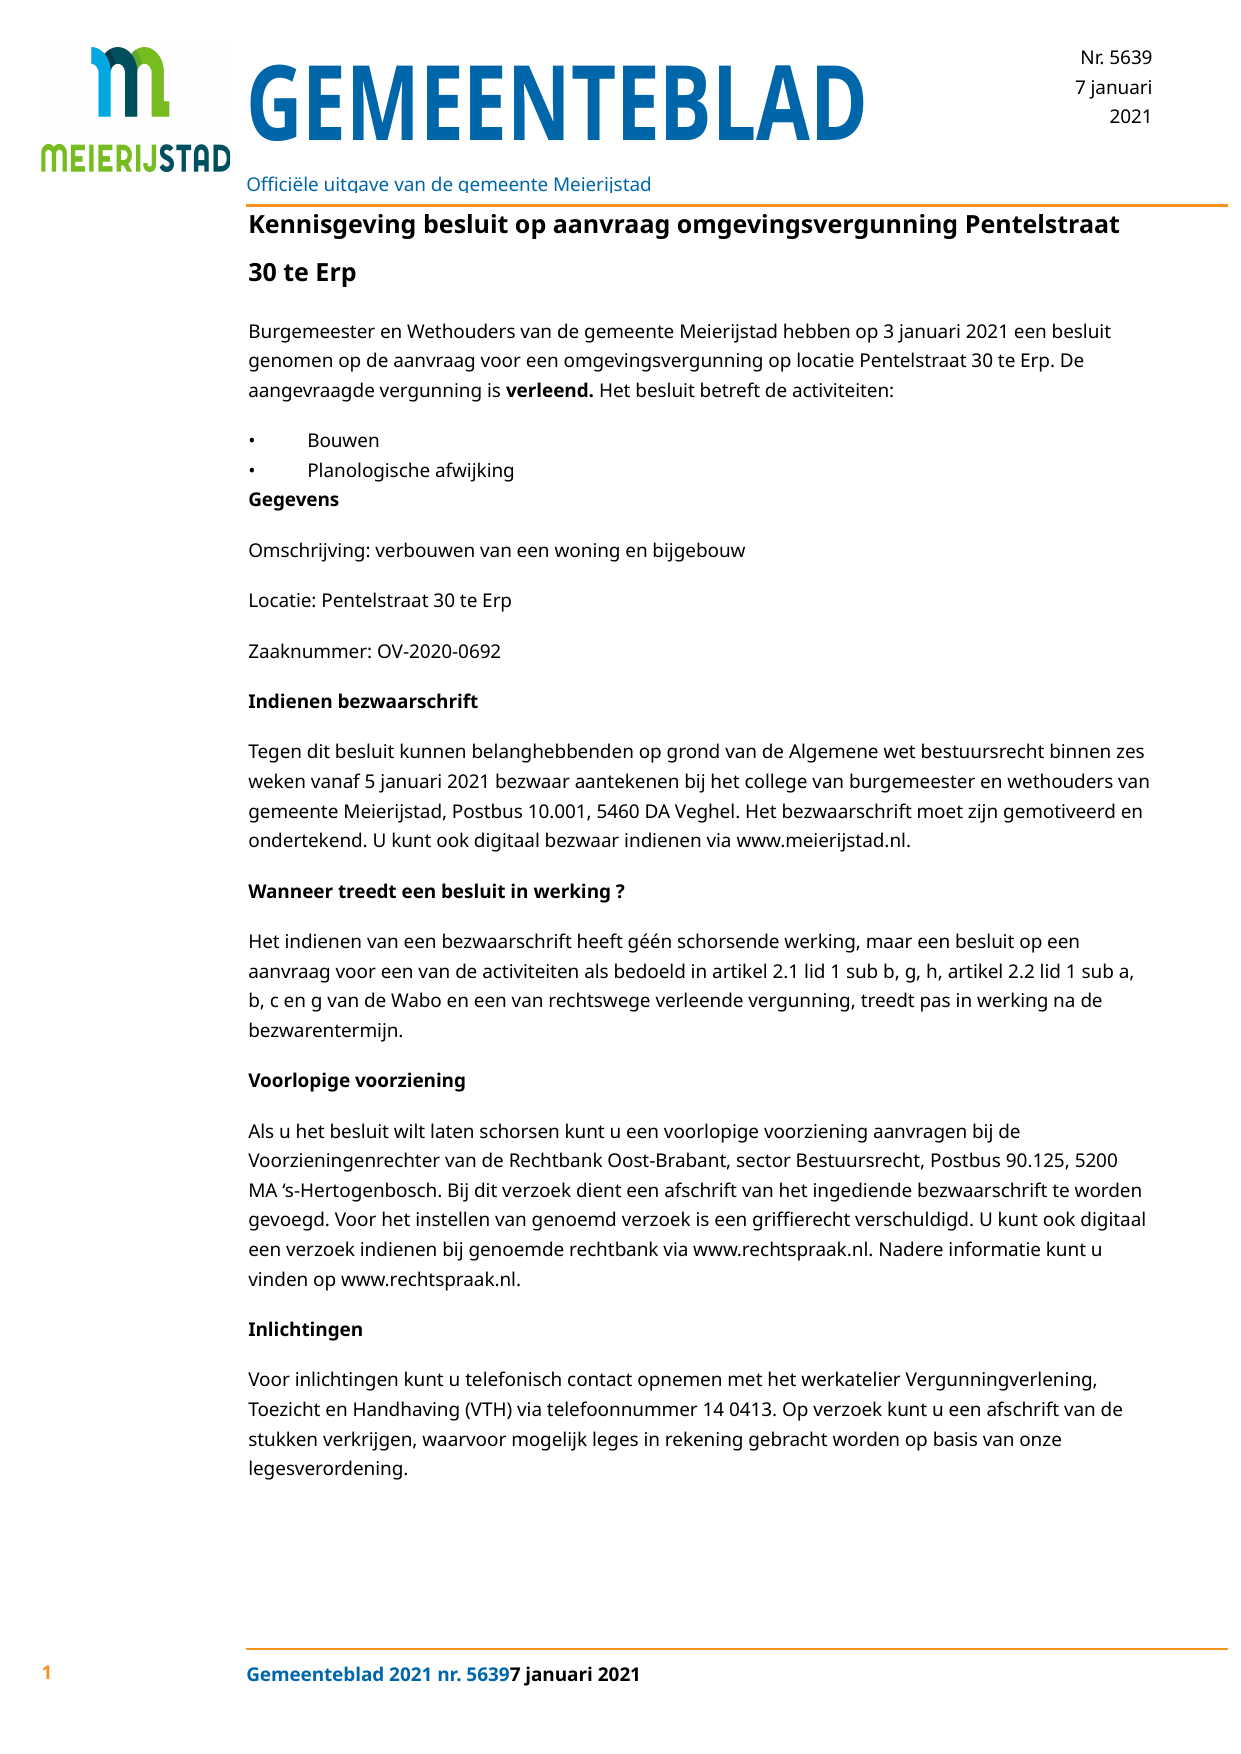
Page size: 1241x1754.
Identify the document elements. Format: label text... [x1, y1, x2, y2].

text Voor inlichtingen kunt u telefonisch contact opnemen met het werkatelier Vergunningverlening, Toezicht en Handhaving (VTH) via telefoonnummer 14 0413. Op verzoek kunt u een afschrift van de stukken verkrijgen, waarvoor mogelijk leges in rekening gebracht worden op basis van onze legesverordening. [248, 1367, 1152, 1481]
text Tegen dit besluit kunnen belanghebbenden op grond van de Algemene wet bestuursrecht binnen zes weken vanaf 5 januari 2021 bezwaar aantekenen bij het college van burgemeester en wethouders van gemeente Meierijstad, Postbus 10.001, 5460 DA Veghel. Het bezwaarschrift moet zijn gemotiveerd en ondertekend. U kunt ook digitaal bezwaar indienen via www.meierijstad.nl. [248, 739, 1152, 853]
text Voorlopige voorziening [248, 1067, 1152, 1093]
text Het indienen van een bezwaarschrift heeft géén schorsende werking, maar een besluit op een aanvraag voor een van de activiteiten als bedoeld in artikel 2.1 lid 1 sub b, g, h, artikel 2.2 lid 1 sub a, b, c en g van de Wabo en een van rechtswege verleende vergunning, treedt pas in werking na de bezwarentermijn. [248, 928, 1152, 1043]
text Kennisgeving besluit op aanvraag omgevingsvergunning Pentelstraat 30 te Erp [248, 207, 1152, 288]
text Burgemeester en Wethouders van de gemeente Meierijstad hebben op 3 januari 2021 een besluit genomen op de aanvraag voor een omgevingsvergunning op locatie Pentelstraat 30 te Erp. De aangevraagde vergunning is verleend. Het besluit betreft de activiteiten: [248, 318, 1152, 403]
text Omschrijving: verbouwen van een woning en bijgebouw [248, 537, 1152, 563]
text Zaaknummer: OV-2020-0692 [248, 638, 1152, 664]
text Locatie: Pentelstraat 30 te Erp [248, 587, 1152, 613]
text Gegevens [248, 487, 1152, 512]
list Bouwen [248, 427, 1152, 453]
text Als u het besluit wilt laten schorsen kunt u een voorlopige voorziening aanvragen bij de Voorzieningenrechter van de Rechtbank Oost-Brabant, sector Bestuursrecht, Postbus 90.125, 5200 MA ‘s-Hertogenbosch. Bij dit verzoek dient een afschrift van het ingediende bezwaarschrift te worden gevoegd. Voor het instellen van genoemd verzoek is een griffierecht verschuldigd. U kunt ook digitaal een verzoek indienen bij genoemde rechtbank via www.rechtspraak.nl. Nadere informatie kunt u vinden op www.rechtspraak.nl. [248, 1118, 1152, 1292]
picture [41, 47, 231, 172]
text Indienen bezwaarschrift [248, 688, 1152, 714]
text Inlichtingen [248, 1316, 1152, 1342]
text Wanneer treedt een besluit in werking ? [248, 878, 1152, 904]
list Planologische afwijking [248, 457, 1152, 483]
